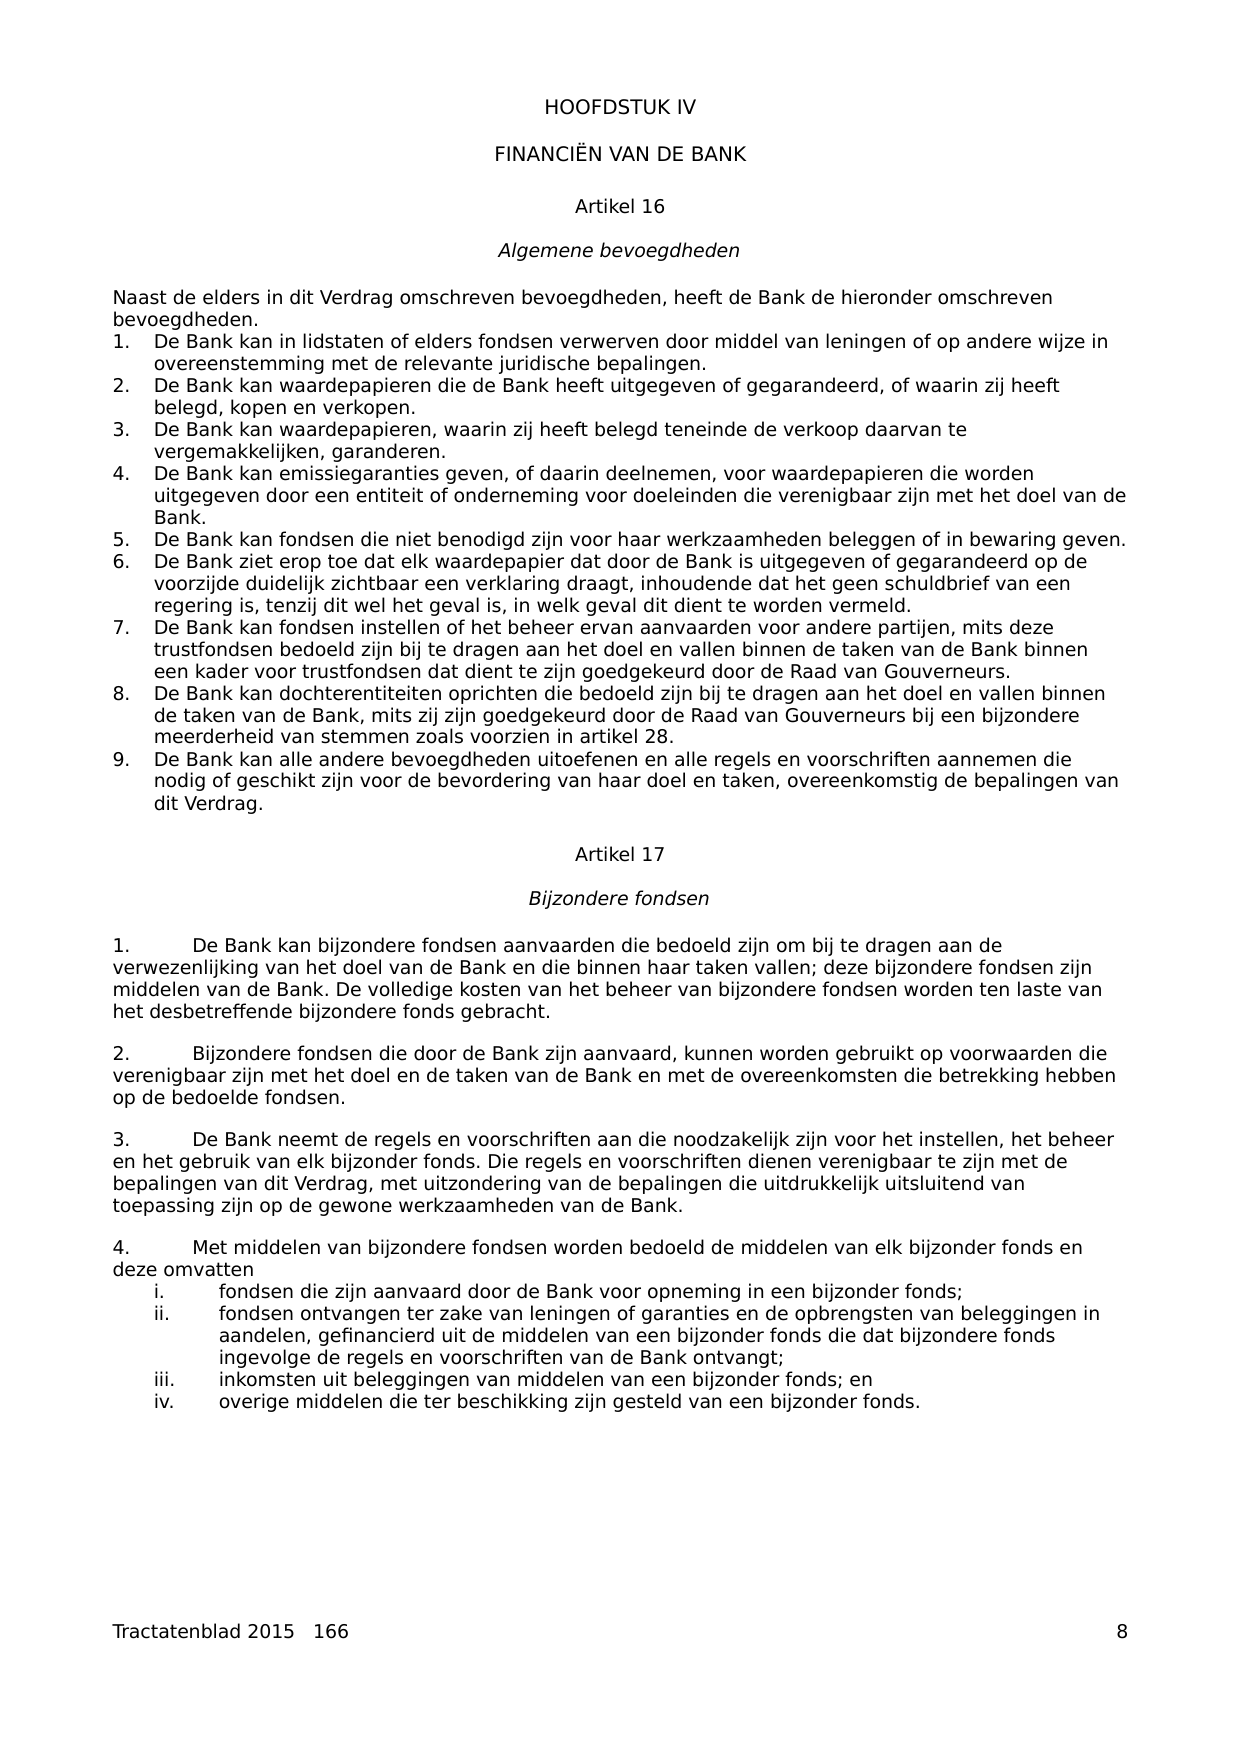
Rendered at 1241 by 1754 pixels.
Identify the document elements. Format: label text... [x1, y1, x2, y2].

text 2. Bijzondere fondsen die door de Bank zijn aanvaard, kunnen worden gebruikt op voorwaarden die verenigbaar zijn met het doel en de taken van de Bank en met de overeenkomsten die betrekking hebben op de bedoelde fondsen. [112, 1043, 1128, 1109]
text Naast de elders in dit Verdrag omschreven bevoegdheden, heeft de Bank de hieronder omschreven bevoegdheden. [112, 287, 1128, 331]
text 8. De Bank kan dochterentiteiten oprichten die bedoeld zijn bij te dragen aan het doel en vallen binnen de taken van de Bank, mits zij zijn goedgekeurd door de Raad van Gouverneurs bij een bijzondere meerderheid van stemmen zoals voorzien in artikel 28. [112, 682, 1128, 748]
text ii. fondsen ontvangen ter zake van leningen of garanties en de opbrengsten van beleggingen in aandelen, gefinancierd uit de middelen van een bijzonder fonds die dat bijzondere fonds ingevolge de regels en voorschriften van de Bank ontvangt; [153, 1303, 1128, 1369]
text 9. De Bank kan alle andere bevoegdheden uitoefenen en alle regels en voorschriften aannemen die nodig of geschikt zijn voor de bevordering van haar doel en taken, overeenkomstig de bepalingen van dit Verdrag. [112, 748, 1128, 814]
subtitle Artikel 16 Algemene bevoegdheden [112, 196, 1128, 262]
subtitle HOOFDSTUK IV FINANCIËN VAN DE BANK [112, 96, 1128, 166]
text 6. De Bank ziet erop toe dat elk waardepapier dat door de Bank is uitgegeven of gegarandeerd op de voorzijde duidelijk zichtbaar een verklaring draagt, inhoudende dat het geen schuldbrief van een regering is, tenzij dit wel het geval is, in welk geval dit dient te worden vermeld. [112, 551, 1128, 617]
text 3. De Bank neemt de regels en voorschriften aan die noodzakelijk zijn voor het instellen, het beheer en het gebruik van elk bijzonder fonds. Die regels en voorschriften dienen verenigbaar te zijn met de bepalingen van dit Verdrag, met uitzondering van de bepalingen die uitdrukkelijk uitsluitend van toepassing zijn op de gewone werkzaamheden van de Bank. [112, 1129, 1128, 1217]
text 1. De Bank kan in lidstaten of elders fondsen verwerven door middel van leningen of op andere wijze in overeenstemming met de relevante juridische bepalingen. [112, 331, 1128, 375]
text i. fondsen die zijn aanvaard door de Bank voor opneming in een bijzonder fonds; [153, 1281, 1128, 1303]
text iii. inkomsten uit beleggingen van middelen van een bijzonder fonds; en [153, 1369, 1128, 1391]
text 4. De Bank kan emissiegaranties geven, of daarin deelnemen, voor waardepapieren die worden uitgegeven door een entiteit of onderneming voor doeleinden die verenigbaar zijn met het doel van de Bank. [112, 463, 1128, 529]
text 2. De Bank kan waardepapieren die de Bank heeft uitgegeven of gegarandeerd, of waarin zij heeft belegd, kopen en verkopen. [112, 375, 1128, 419]
subtitle Artikel 17 Bijzondere fondsen [112, 844, 1128, 910]
text 5. De Bank kan fondsen die niet benodigd zijn voor haar werkzaamheden beleggen of in bewaring geven. [112, 529, 1128, 551]
text 1. De Bank kan bijzondere fondsen aanvaarden die bedoeld zijn om bij te dragen aan de verwezenlijking van het doel van de Bank en die binnen haar taken vallen; deze bijzondere fondsen zijn middelen van de Bank. De volledige kosten van het beheer van bijzondere fondsen worden ten laste van het desbetreffende bijzondere fonds gebracht. [112, 935, 1128, 1023]
text iv. overige middelen die ter beschikking zijn gesteld van een bijzonder fonds. [153, 1391, 1128, 1413]
text 7. De Bank kan fondsen instellen of het beheer ervan aanvaarden voor andere partijen, mits deze trustfondsen bedoeld zijn bij te dragen aan het doel en vallen binnen de taken van de Bank binnen een kader voor trustfondsen dat dient te zijn goedgekeurd door de Raad van Gouverneurs. [112, 617, 1128, 682]
text 3. De Bank kan waardepapieren, waarin zij heeft belegd teneinde de verkoop daarvan te vergemakkelijken, garanderen. [112, 419, 1128, 463]
text 4. Met middelen van bijzondere fondsen worden bedoeld de middelen van elk bijzonder fonds en deze omvatten [112, 1237, 1128, 1281]
